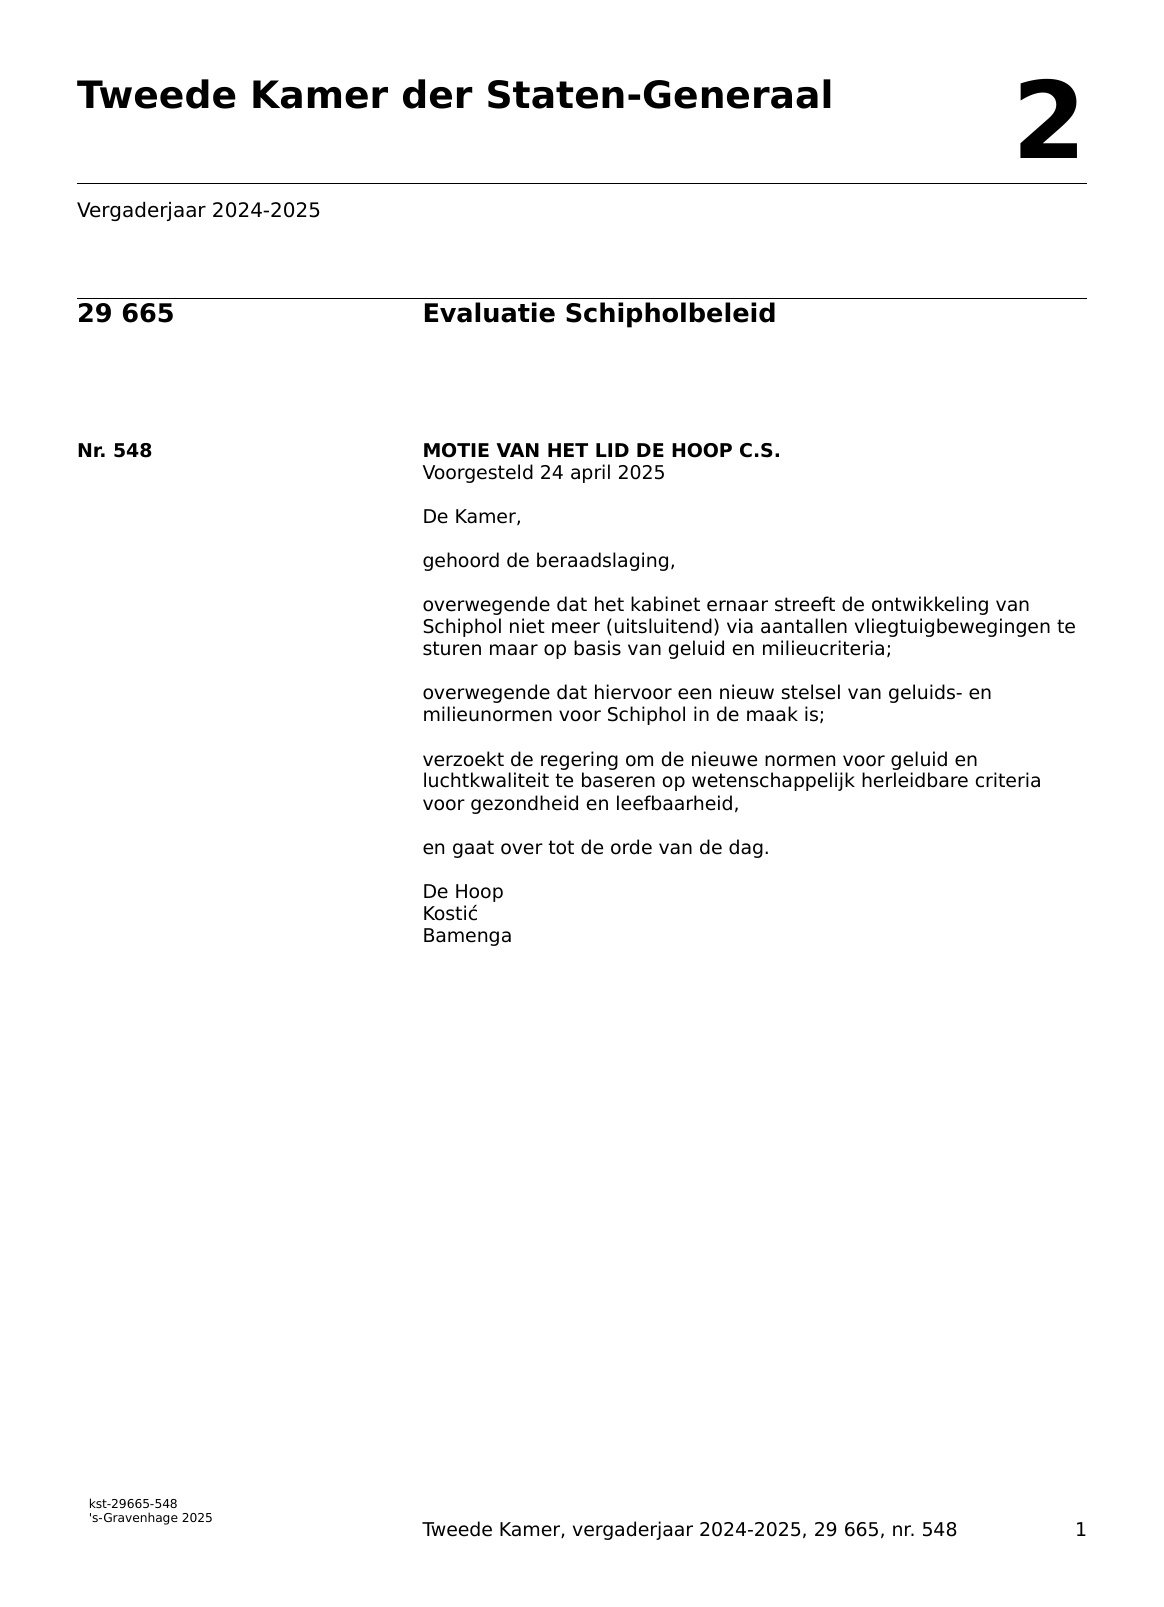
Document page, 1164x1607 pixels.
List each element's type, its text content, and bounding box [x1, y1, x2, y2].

text De Hoop [422, 881, 1087, 903]
text Kostić [422, 903, 1087, 925]
text 's-Gravenhage 2025 [88, 1511, 323, 1525]
text overwegende dat hiervoor een nieuw stelsel van geluids- en milieunormen voor Schiphol in de maak is; [422, 682, 1087, 726]
text Bamenga [422, 925, 1087, 947]
table_header Tweede Kamer der Staten-Generaal [77, 59, 886, 183]
subtitle Nr. 548 MOTIE VAN HET LID DE HOOP C.S. [77, 440, 1087, 462]
text overwegende dat het kabinet ernaar streeft de ontwikkeling van Schiphol niet meer (uitsluitend) via aantallen vliegtuigbewegingen te sturen maar op basis van geluid en milieucriteria; [422, 594, 1087, 660]
text Voorgesteld 24 april 2025 [422, 462, 1087, 484]
text verzoekt de regering om de nieuwe normen voor geluid en luchtkwaliteit te baseren op wetenschappelijk herleidbare criteria voor gezondheid en leefbaarheid, [422, 748, 1087, 814]
table_cell Vergaderjaar 2024-2025 [77, 184, 1087, 298]
text en gaat over tot de orde van de dag. [422, 837, 1087, 858]
text gehoord de beraadslaging, [422, 550, 1087, 572]
table_header 2 [886, 59, 1087, 183]
text kst-29665-548 [88, 1497, 323, 1511]
text De Kamer, [422, 506, 1087, 528]
subtitle 29 665 Evaluatie Schipholbeleid [77, 299, 1087, 329]
